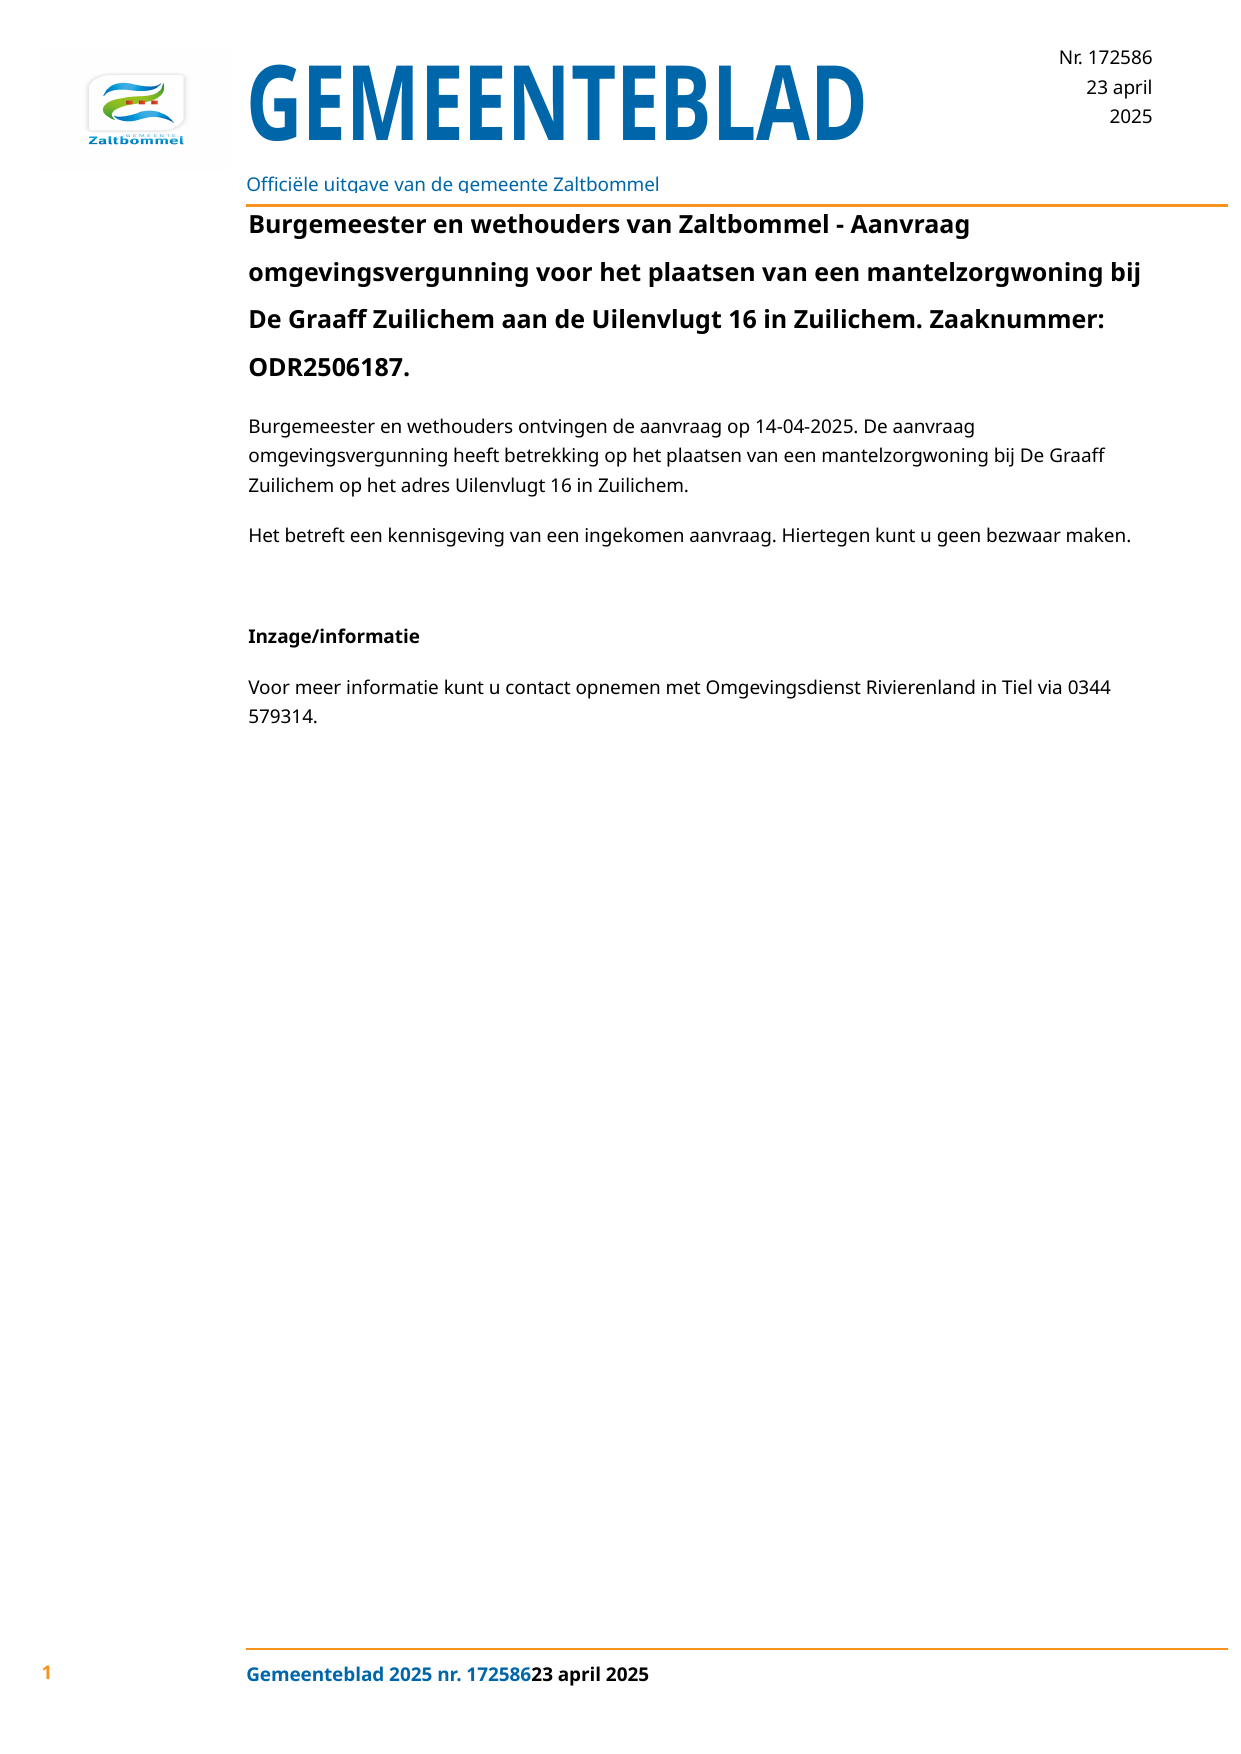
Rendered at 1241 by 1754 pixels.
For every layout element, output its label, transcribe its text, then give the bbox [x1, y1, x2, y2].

text Burgemeester en wethouders van Zaltbommel - Aanvraag omgevingsvergunning voor het plaatsen van een mantelzorgwoning bij De Graaff Zuilichem aan de Uilenvlugt 16 in Zuilichem. Zaaknummer: ODR2506187. [248, 207, 1152, 384]
text Voor meer informatie kunt u contact opnemen met Omgevingsdienst Rivierenland in Tiel via 0344 579314. [248, 674, 1152, 729]
text Inzage/informatie [248, 623, 1152, 649]
text Burgemeester en wethouders ontvingen de aanvraag op 14-04-2025. De aanvraag omgevingsvergunning heeft betrekking op het plaatsen van een mantelzorgwoning bij De Graaff Zuilichem op het adres Uilenvlugt 16 in Zuilichem. [248, 413, 1152, 498]
picture [41, 47, 231, 172]
text Het betreft een kennisgeving van een ingekomen aanvraag. Hiertegen kunt u geen bezwaar maken. [248, 523, 1152, 548]
